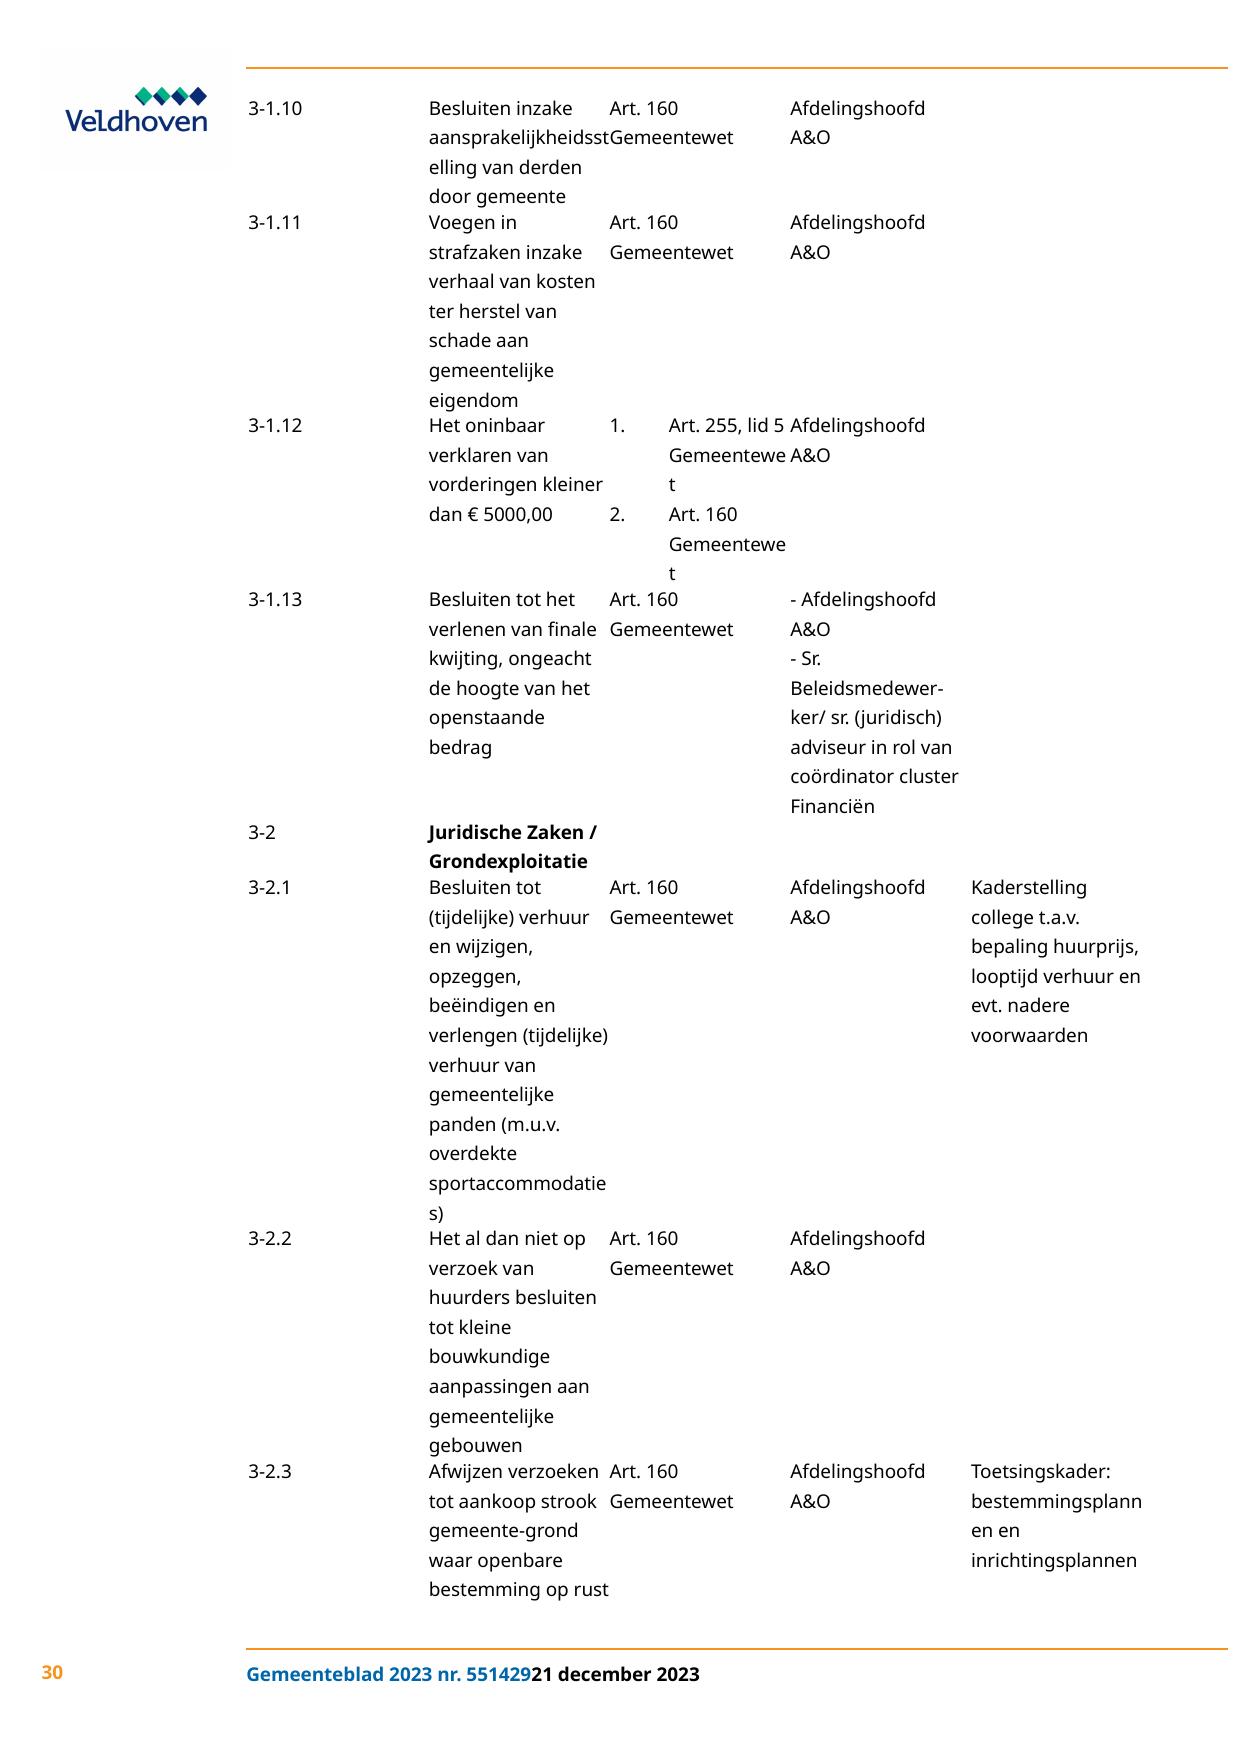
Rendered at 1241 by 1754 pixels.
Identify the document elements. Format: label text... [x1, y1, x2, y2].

table_cell Besluiten inzake aansprakelijkheidsstelling van derden door gemeente [429, 95, 609, 209]
table_cell Juridische Zaken / Grondexploitatie [429, 819, 609, 874]
table_cell Art. 160 Gemeentewet [609, 209, 790, 412]
table_cell Kaderstelling college t.a.v. bepaling huurprijs, looptijd verhuur en evt. nadere voorwaarden [971, 874, 1152, 1225]
table_cell Art. 160 Gemeentewet [609, 586, 790, 819]
table_cell Besluiten tot (tijdelijke) verhuur en wijzigen, opzeggen, beëindigen en verlengen (tijdelijke) verhuur van gemeentelijke panden (m.u.v. overdekte sportaccommodaties) [429, 874, 609, 1225]
table_cell Voegen in strafzaken inzake verhaal van kosten ter herstel van schade aan gemeentelijke eigendom [429, 209, 609, 412]
table_cell Afdelingshoofd A&O [790, 413, 971, 586]
table_cell Art. 160 Gemeentewet [609, 1458, 790, 1602]
table_cell Art. 255, lid 5 Gemeentewet Art. 160 Gemeentewet [609, 413, 790, 586]
table_cell Art. 160 Gemeentewet [609, 874, 790, 1225]
table_cell 3-2 [248, 819, 429, 874]
table_cell [971, 209, 1152, 412]
table_cell Art. 160 Gemeentewet [609, 1225, 790, 1458]
table_cell Afdelingshoofd A&O [790, 95, 971, 209]
table_cell 3-2.3 [248, 1458, 429, 1602]
table_cell Het al dan niet op verzoek van huurders besluiten tot kleine bouwkundige aanpassingen aan gemeentelijke gebouwen [429, 1225, 609, 1458]
table_cell [971, 95, 1152, 209]
table_cell [971, 819, 1152, 874]
table_cell 3-2.1 [248, 874, 429, 1225]
table_cell [971, 1225, 1152, 1458]
table_cell Art. 160 Gemeentewet [609, 95, 790, 209]
table_cell [971, 413, 1152, 586]
table_cell 3-1.11 [248, 209, 429, 412]
table_cell 3-1.10 [248, 95, 429, 209]
table_cell Afdelingshoofd A&O [790, 1225, 971, 1458]
table_cell [609, 819, 790, 874]
table_cell Afdelingshoofd A&O [790, 1458, 971, 1602]
table_cell 3-2.2 [248, 1225, 429, 1458]
table_cell Afdelingshoofd A&O [790, 209, 971, 412]
table_cell Afwijzen verzoeken tot aankoop strook gemeente-grond waar openbare bestemming op rust [429, 1458, 609, 1602]
table_cell [971, 586, 1152, 819]
table_cell [790, 819, 971, 874]
table_cell - Afdelingshoofd A&O - Sr. Beleidsmedewer-ker/ sr. (juridisch) adviseur in rol van coördinator cluster Financiën [790, 586, 971, 819]
table_cell Afdelingshoofd A&O [790, 874, 971, 1225]
table_cell Toetsingskader: bestemmingsplannen en inrichtingsplannen [971, 1458, 1152, 1602]
table_cell Besluiten tot het verlenen van finale kwijting, ongeacht de hoogte van het openstaande bedrag [429, 586, 609, 819]
table_cell Het oninbaar verklaren van vorderingen kleiner dan € 5000,00 [429, 413, 609, 586]
table_cell 3-1.13 [248, 586, 429, 819]
picture [41, 47, 231, 172]
table_cell 3-1.12 [248, 413, 429, 586]
